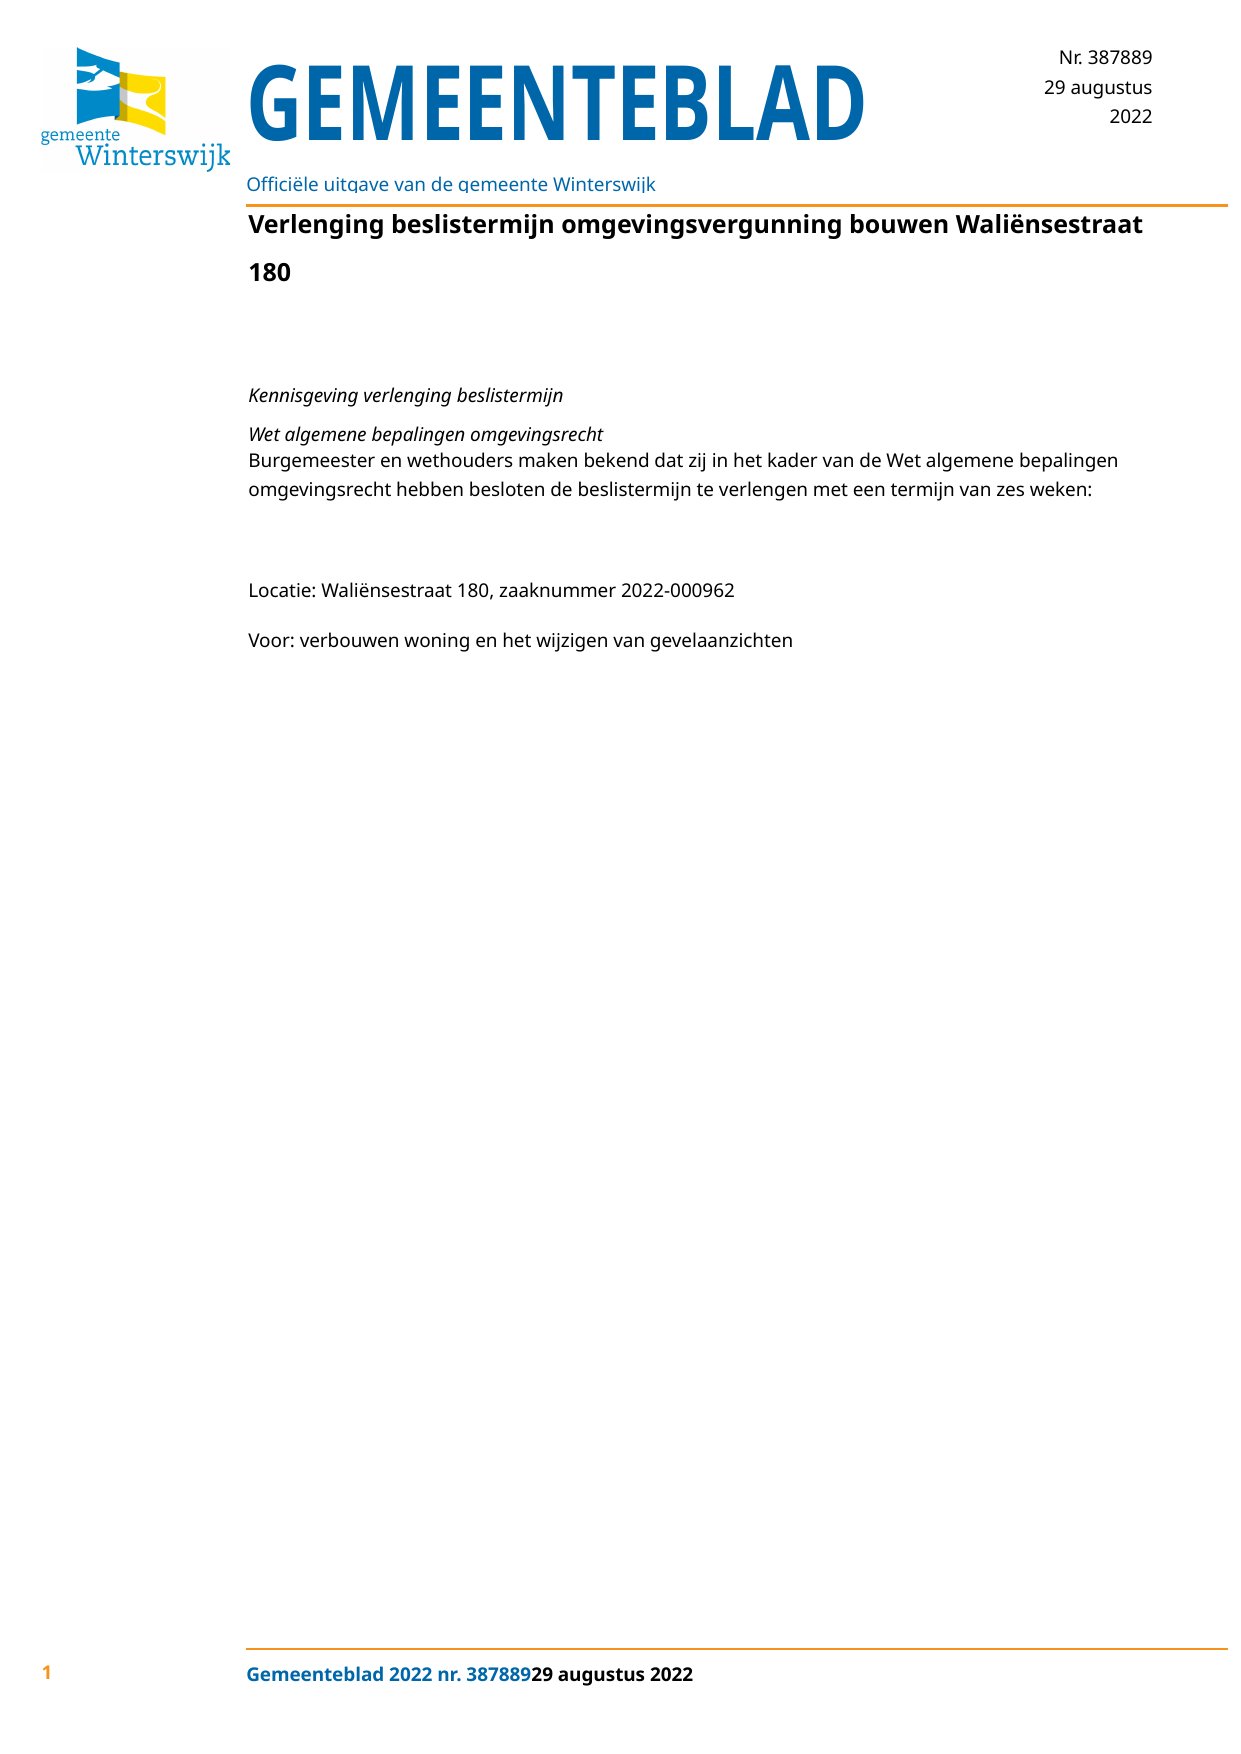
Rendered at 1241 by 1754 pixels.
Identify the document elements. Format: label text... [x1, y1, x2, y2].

text Voor: verbouwen woning en het wijzigen van gevelaanzichten [248, 628, 1152, 653]
text Verlenging beslistermijn omgevingsvergunning bouwen Waliënsestraat 180 [248, 207, 1152, 288]
text Kennisgeving verlenging beslistermijn [248, 382, 1152, 408]
text Wet algemene bepalingen omgevingsrecht [248, 421, 1152, 447]
text Burgemeester en wethouders maken bekend dat zij in het kader van de Wet algemene bepalingen omgevingsrecht hebben besloten de beslistermijn te verlengen met een termijn van zes weken: [248, 447, 1152, 502]
text Locatie: Waliënsestraat 180, zaaknummer 2022-000962 [248, 577, 1152, 603]
picture [41, 47, 231, 172]
picture [225, 153, 231, 162]
